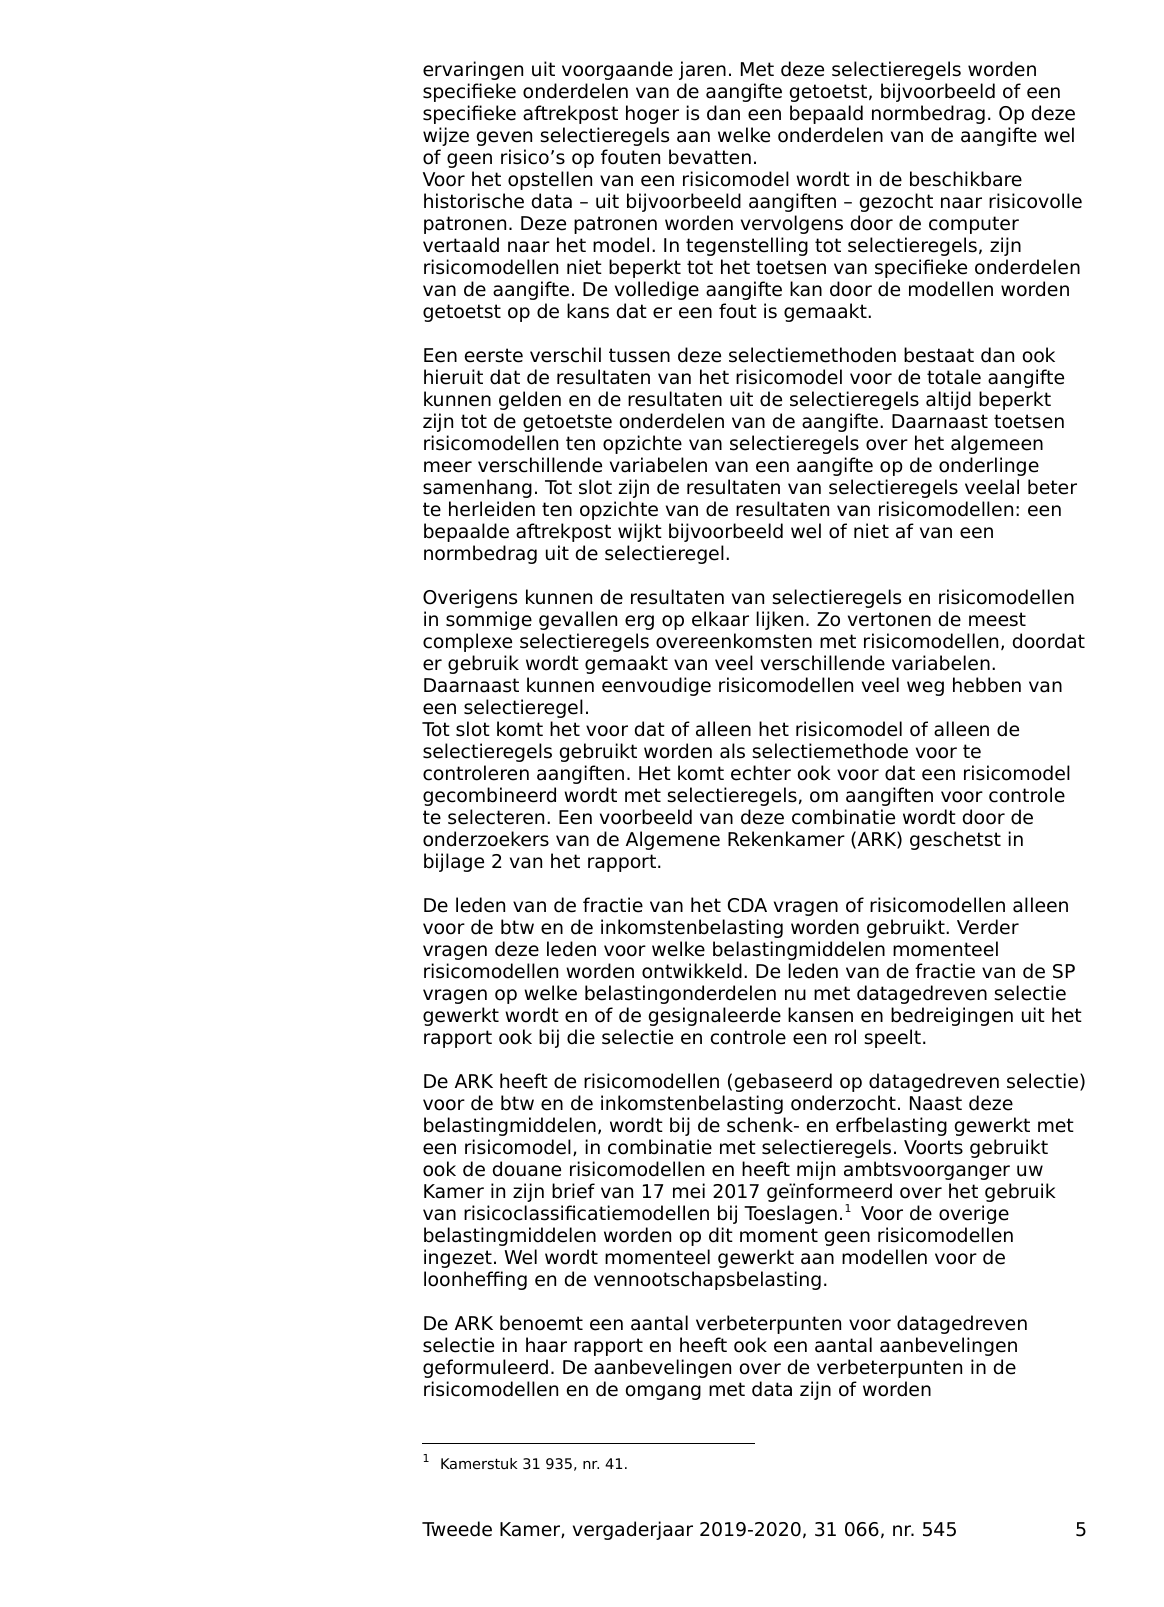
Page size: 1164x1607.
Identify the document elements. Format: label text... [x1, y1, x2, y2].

text Tot slot komt het voor dat of alleen het risicomodel of alleen de selectieregels gebruikt worden als selectiemethode voor te controleren aangiften. Het komt echter ook voor dat een risicomodel gecombineerd wordt met selectieregels, om aangiften voor controle te selecteren. Een voorbeeld van deze combinatie wordt door de onderzoekers van de Algemene Rekenkamer (ARK) geschetst in bijlage 2 van het rapport. [422, 719, 1087, 873]
text Een eerste verschil tussen deze selectiemethoden bestaat dan ook hieruit dat de resultaten van het risicomodel voor de totale aangifte kunnen gelden en de resultaten uit de selectieregels altijd beperkt zijn tot de getoetste onderdelen van de aangifte. Daarnaast toetsen risicomodellen ten opzichte van selectieregels over het algemeen meer verschillende variabelen van een aangifte op de onderlinge samenhang. Tot slot zijn de resultaten van selectieregels veelal beter te herleiden ten opzichte van de resultaten van risicomodellen: een bepaalde aftrekpost wijkt bijvoorbeeld wel of niet af van een normbedrag uit de selectieregel. [422, 345, 1087, 565]
text Overigens kunnen de resultaten van selectieregels en risicomodellen in sommige gevallen erg op elkaar lijken. Zo vertonen de meest complexe selectieregels overeenkomsten met risicomodellen, doordat er gebruik wordt gemaakt van veel verschillende variabelen. Daarnaast kunnen eenvoudige risicomodellen veel weg hebben van een selectieregel. [422, 587, 1087, 719]
text ervaringen uit voorgaande jaren. Met deze selectieregels worden specifieke onderdelen van de aangifte getoetst, bijvoorbeeld of een specifieke aftrekpost hoger is dan een bepaald normbedrag. Op deze wijze geven selectieregels aan welke onderdelen van de aangifte wel of geen risico’s op fouten bevatten. [422, 59, 1087, 169]
text De ARK heeft de risicomodellen (gebaseerd op datagedreven selectie) voor de btw en de inkomstenbelasting onderzocht. Naast deze belastingmiddelen, wordt bij de schenk- en erfbelasting gewerkt met een risicomodel, in combinatie met selectieregels. Voorts gebruikt ook de douane risicomodellen en heeft mijn ambtsvoorganger uw Kamer in zijn brief van 17 mei 2017 geïnformeerd over het gebruik van risicoclassificatiemodellen bij Toeslagen. Voor de overige belastingmiddelen worden op dit moment geen risicomodellen ingezet. Wel wordt momenteel gewerkt aan modellen voor de loonheffing en de vennootschapsbelasting. [422, 1071, 1087, 1291]
text De ARK benoemt een aantal verbeterpunten voor datagedreven selectie in haar rapport en heeft ook een aantal aanbevelingen geformuleerd. De aanbevelingen over de verbeterpunten in de risicomodellen en de omgang met data zijn of worden [422, 1313, 1087, 1401]
text Kamerstuk 31 935, nr. 41. [422, 1452, 1087, 1474]
text Voor het opstellen van een risicomodel wordt in de beschikbare historische data – uit bijvoorbeeld aangiften – gezocht naar risicovolle patronen. Deze patronen worden vervolgens door de computer vertaald naar het model. In tegenstelling tot selectieregels, zijn risicomodellen niet beperkt tot het toetsen van specifieke onderdelen van de aangifte. De volledige aangifte kan door de modellen worden getoetst op de kans dat er een fout is gemaakt. [422, 169, 1087, 323]
text De leden van de fractie van het CDA vragen of risicomodellen alleen voor de btw en de inkomstenbelasting worden gebruikt. Verder vragen deze leden voor welke belastingmiddelen momenteel risicomodellen worden ontwikkeld. De leden van de fractie van de SP vragen op welke belastingonderdelen nu met datagedreven selectie gewerkt wordt en of de gesignaleerde kansen en bedreigingen uit het rapport ook bij die selectie en controle een rol speelt. [422, 895, 1087, 1049]
